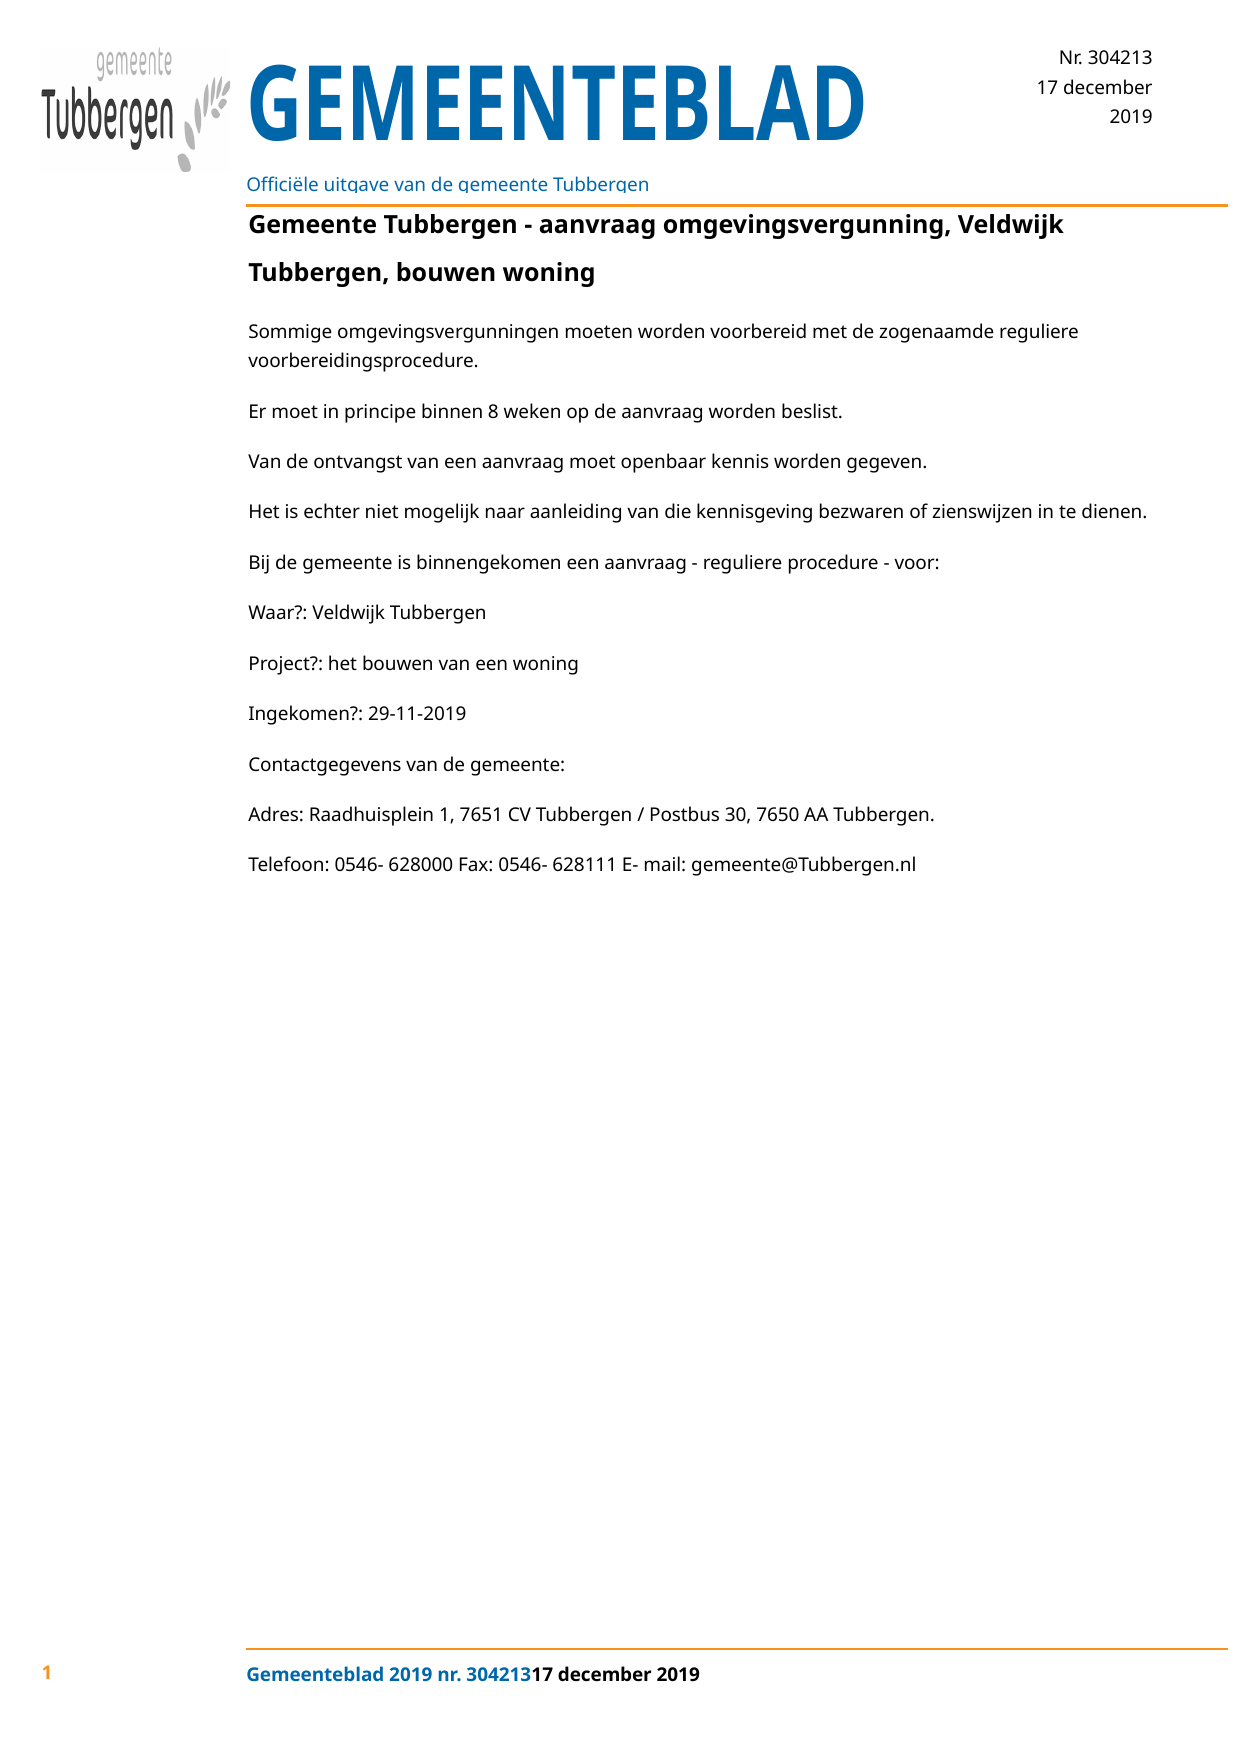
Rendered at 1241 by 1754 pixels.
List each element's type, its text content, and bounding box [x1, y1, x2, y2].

text Bij de gemeente is binnengekomen een aanvraag - reguliere procedure - voor: [248, 549, 1152, 575]
text Waar?: Veldwijk Tubbergen [248, 599, 1152, 625]
picture [41, 47, 231, 172]
text Het is echter niet mogelijk naar aanleiding van die kennisgeving bezwaren of zienswijzen in te dienen. [248, 499, 1152, 524]
text Project?: het bouwen van een woning [248, 650, 1152, 676]
text Ingekomen?: 29-11-2019 [248, 700, 1152, 726]
text Adres: Raadhuisplein 1, 7651 CV Tubbergen / Postbus 30, 7650 AA Tubbergen. [248, 801, 1152, 827]
text Sommige omgevingsvergunningen moeten worden voorbereid met de zogenaamde reguliere voorbereidingsprocedure. [248, 318, 1152, 373]
text Er moet in principe binnen 8 weken op de aanvraag worden beslist. [248, 398, 1152, 424]
text Contactgegevens van de gemeente: [248, 751, 1152, 777]
text Telefoon: 0546- 628000 Fax: 0546- 628111 E- mail: gemeente@Tubbergen.nl [248, 852, 1152, 877]
text Van de ontvangst van een aanvraag moet openbaar kennis worden gegeven. [248, 448, 1152, 474]
text Gemeente Tubbergen - aanvraag omgevingsvergunning, Veldwijk Tubbergen, bouwen woning [248, 207, 1152, 288]
